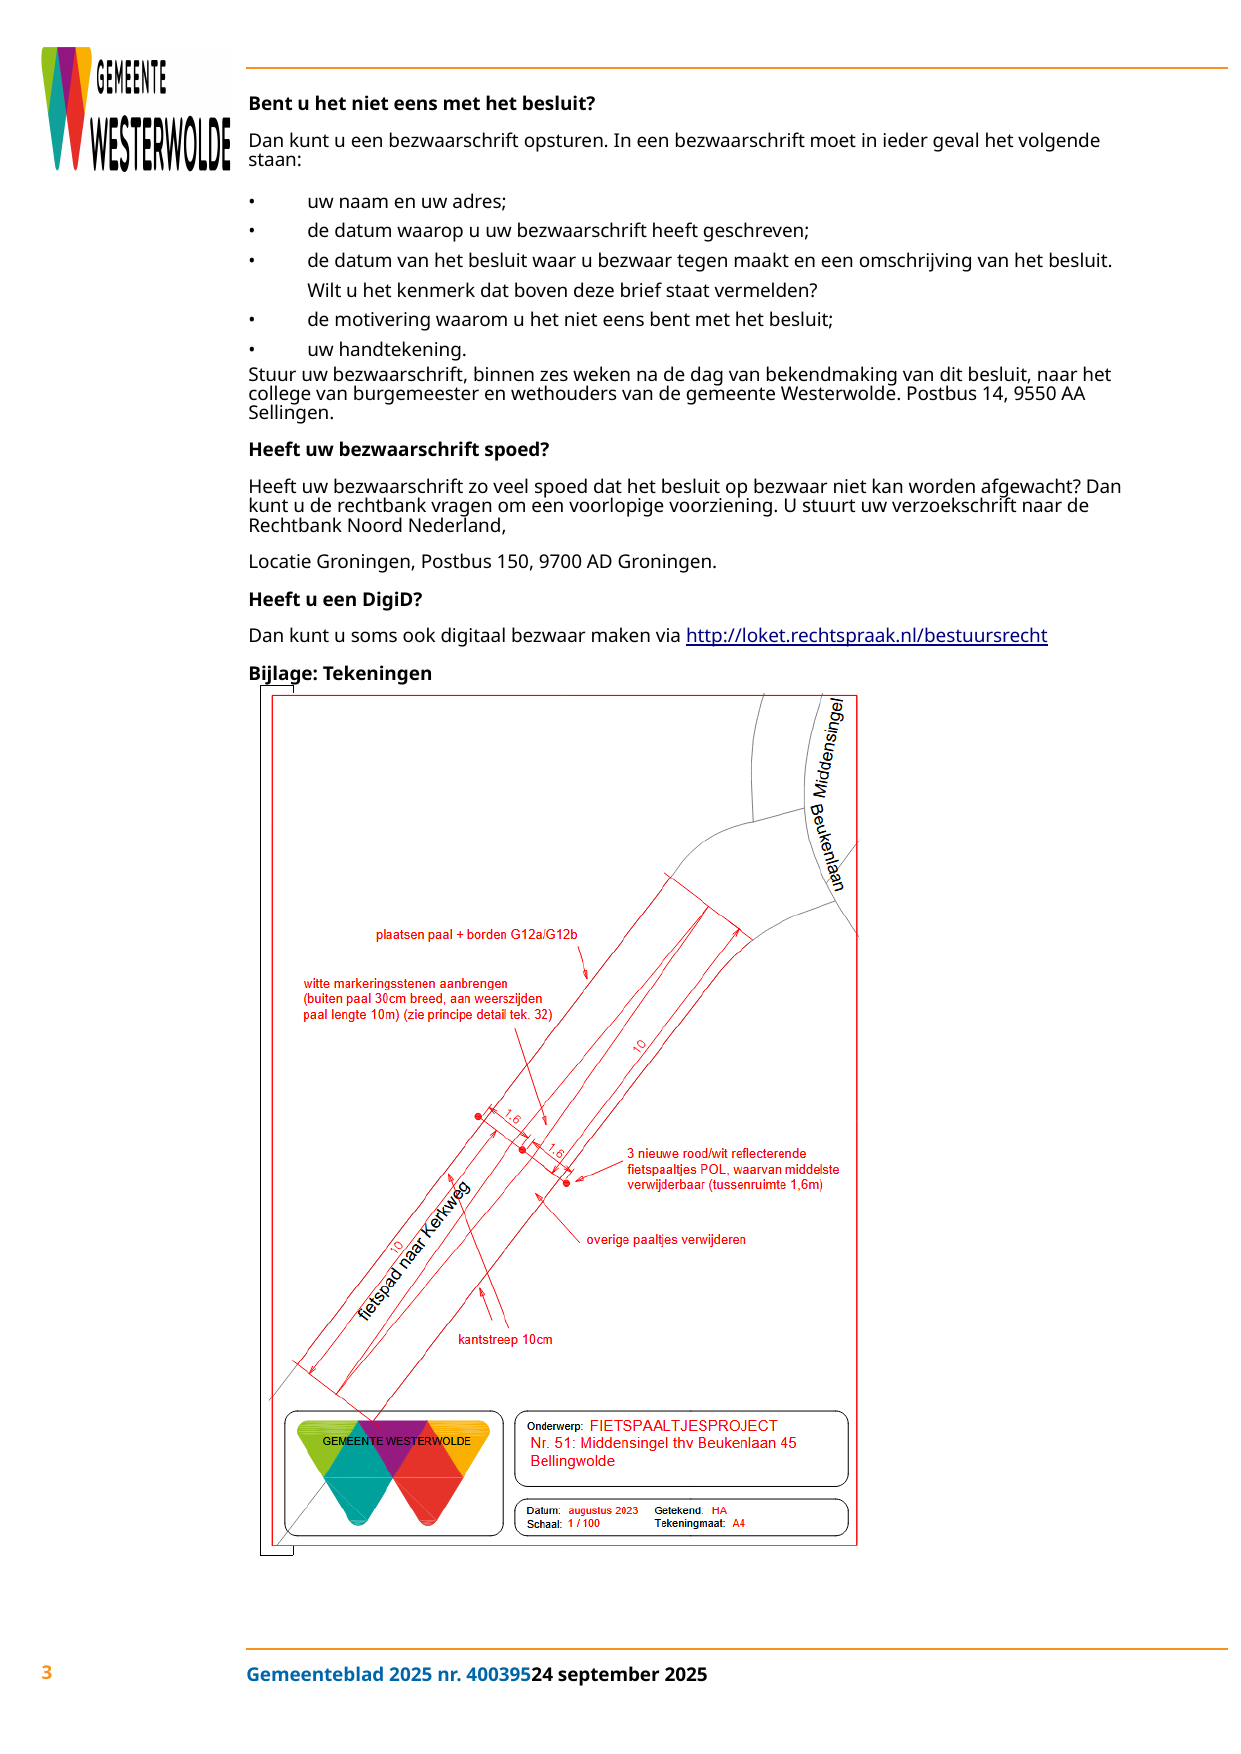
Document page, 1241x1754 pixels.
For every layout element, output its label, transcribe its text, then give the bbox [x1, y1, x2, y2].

picture [268, 693, 860, 1546]
text Dan kunt u een bezwaarschrift opsturen. In een bezwaarschrift moet in ieder geval het volgende staan: [248, 132, 1152, 170]
text Heeft uw bezwaarschrift zo veel spoed dat het besluit op bezwaar niet kan worden afgewacht? Dan kunt u de rechtbank vragen om een voorlopige voorziening. U stuurt uw verzoekschrift naar de Rechtbank Noord Nederland, [248, 478, 1152, 536]
text Bijlage: Tekeningen [248, 664, 1152, 684]
list de datum waarop u uw bezwaarschrift heeft geschreven; [248, 218, 1152, 243]
text Stuur uw bezwaarschrift, binnen zes weken na de dag van bekendmaking van dit besluit, naar het college van burgemeester en wethouders van de gemeente Westerwolde. Postbus 14, 9550 AA Sellingen. [248, 366, 1152, 423]
text Dan kunt u soms ook digitaal bezwaar maken via http://loket.rechtspraak.nl/bestuursrecht [248, 627, 1152, 647]
text Bent u het niet eens met het besluit? [248, 95, 1152, 114]
text Heeft u een DigiD? [248, 591, 1152, 610]
text Heeft uw bezwaarschrift spoed? [248, 441, 1152, 460]
text Locatie Groningen, Postbus 150, 9700 AD Groningen. [248, 553, 1152, 573]
list de datum van het besluit waar u bezwaar tegen maakt en een omschrijving van het besluit. Wilt u het kenmerk dat boven deze brief staat vermelden? [248, 247, 1152, 302]
picture [41, 47, 231, 172]
list de motivering waarom u het niet eens bent met het besluit; [248, 306, 1152, 332]
list uw handtekening. [248, 336, 1152, 362]
list uw naam en uw adres; [248, 188, 1152, 214]
